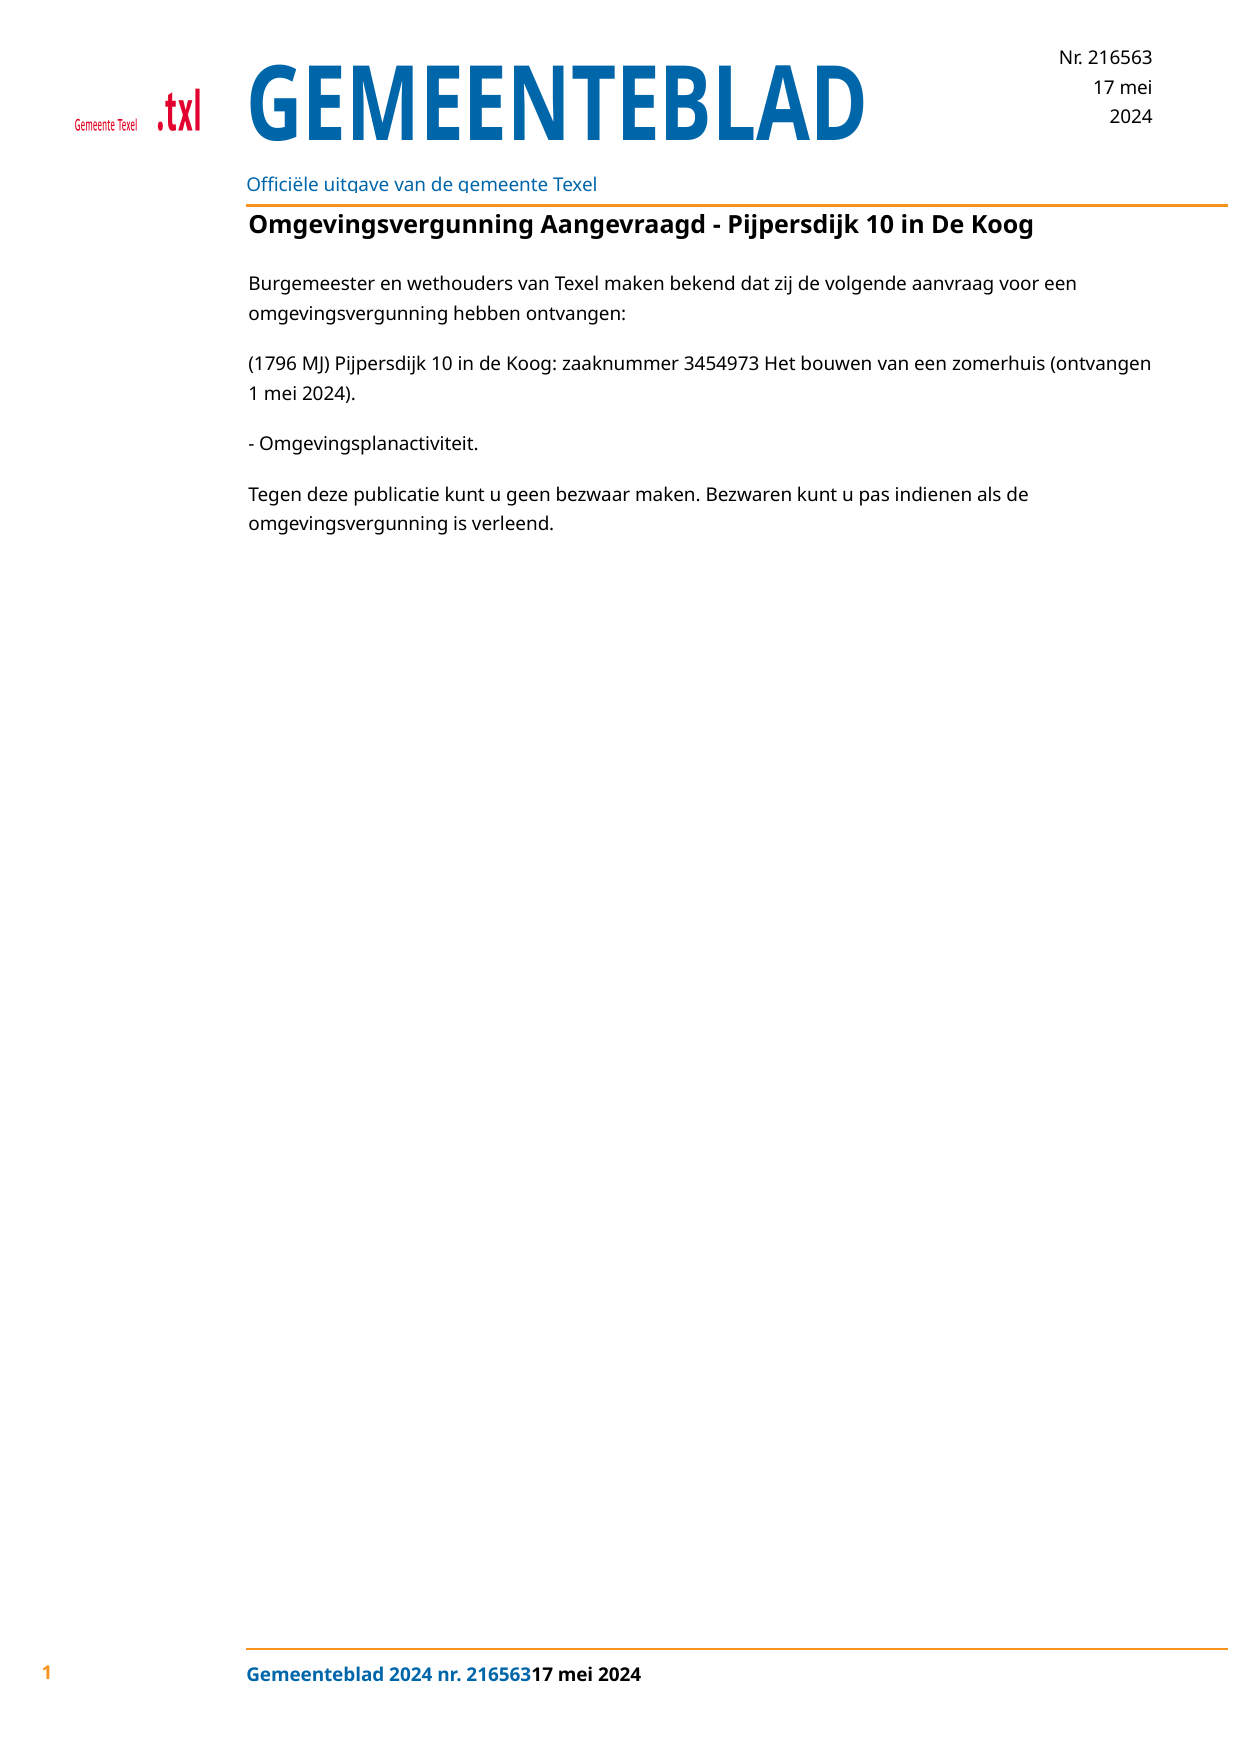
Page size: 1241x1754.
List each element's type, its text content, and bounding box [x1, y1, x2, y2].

text Omgevingsvergunning Aangevraagd - Pijpersdijk 10 in De Koog [248, 207, 1152, 241]
text - Omgevingsplanactiviteit. [248, 430, 1152, 456]
text Burgemeester en wethouders van Texel maken bekend dat zij de volgende aanvraag voor een omgevingsvergunning hebben ontvangen: [248, 270, 1152, 326]
picture [41, 47, 231, 172]
text Tegen deze publicatie kunt u geen bezwaar maken. Bezwaren kunt u pas indienen als de omgevingsvergunning is verleend. [248, 481, 1152, 536]
text (1796 MJ) Pijpersdijk 10 in de Koog: zaaknummer 3454973 Het bouwen van een zomerhuis (ontvangen 1 mei 2024). [248, 350, 1152, 406]
